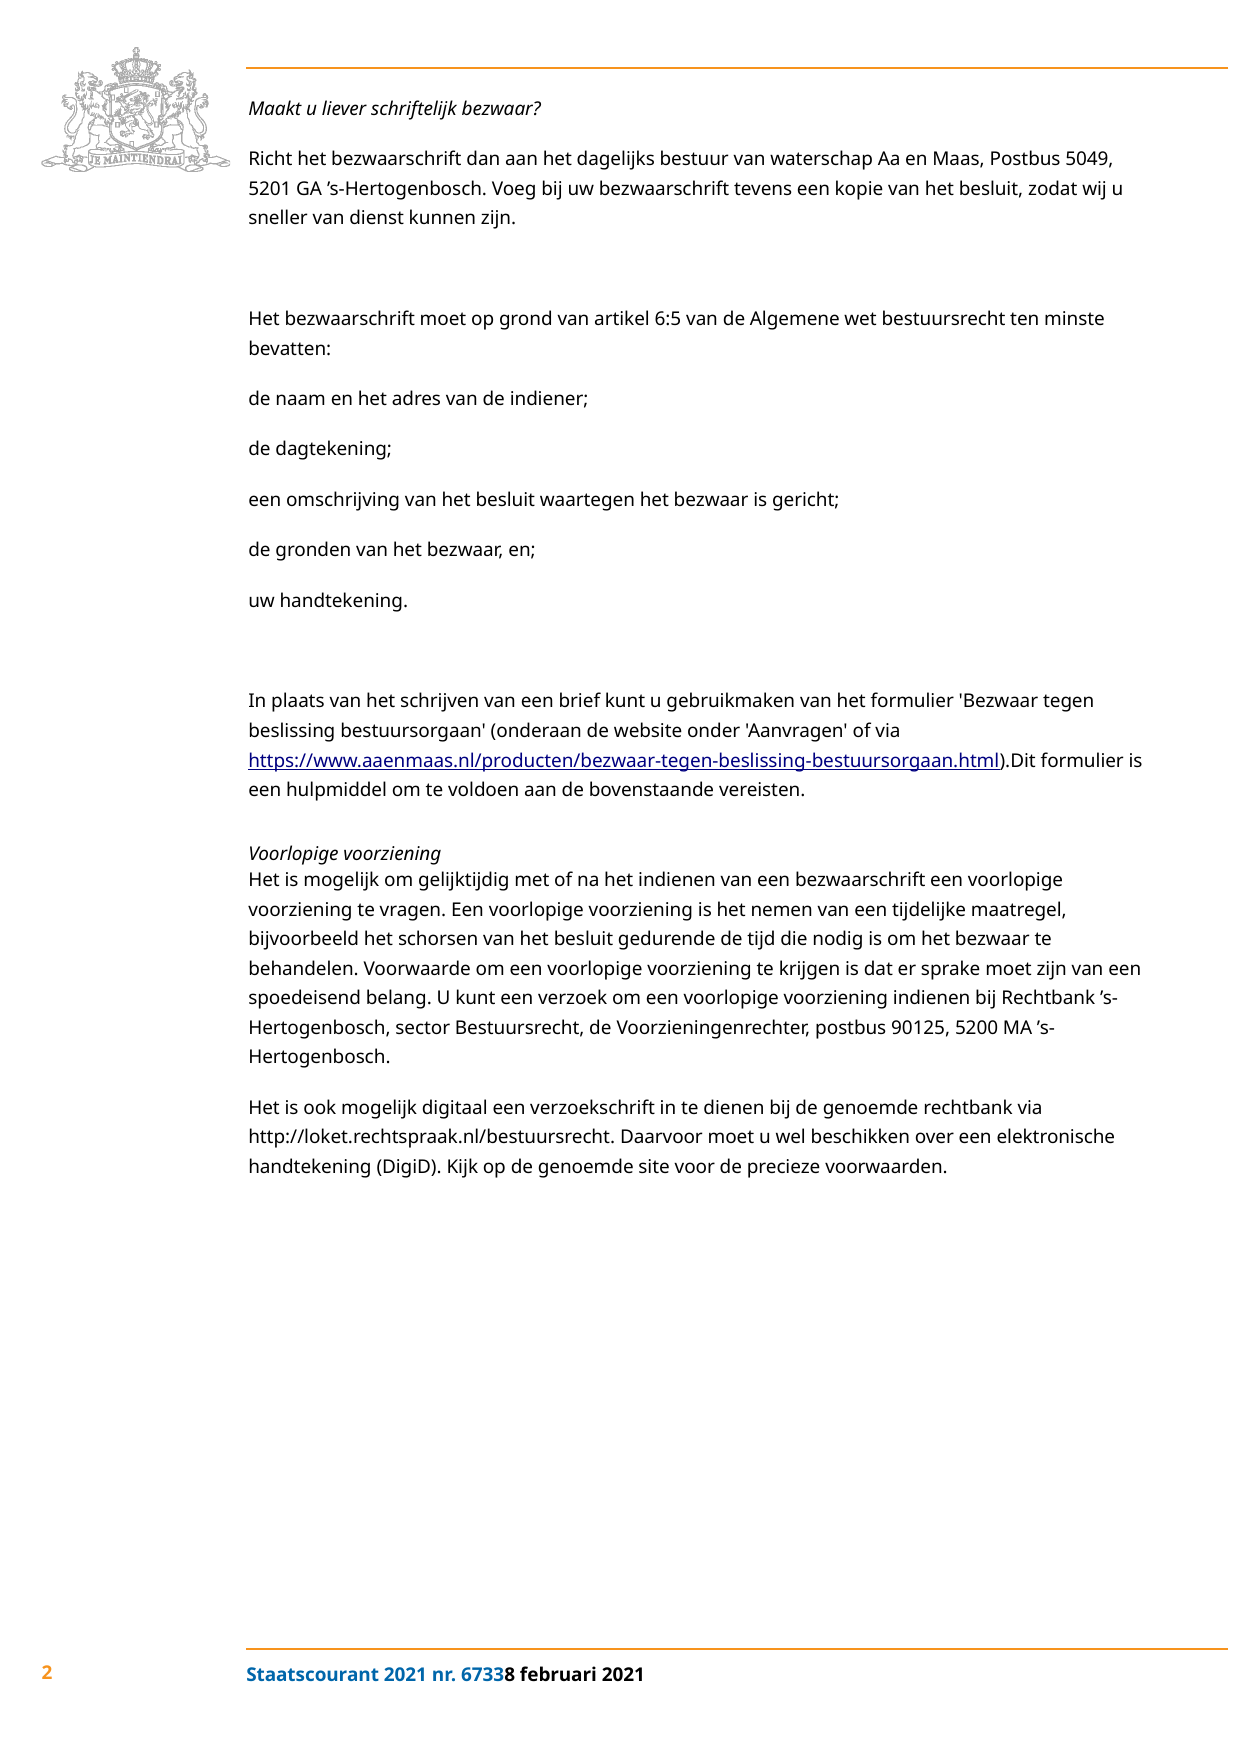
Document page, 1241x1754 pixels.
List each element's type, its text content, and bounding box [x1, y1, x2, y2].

text Richt het bezwaarschrift dan aan het dagelijks bestuur van waterschap Aa en Maas, Postbus 5049, 5201 GA ’s-Hertogenbosch. Voeg bij uw bezwaarschrift tevens een kopie van het besluit, zodat wij u sneller van dienst kunnen zijn. [248, 145, 1152, 230]
text In plaats van het schrijven van een brief kunt u gebruikmaken van het formulier 'Bezwaar tegen beslissing bestuursorgaan' (onderaan de website onder 'Aanvragen' of via https://www.aaenmaas.nl/producten/bezwaar-tegen-beslissing-bestuursorgaan.html).Dit formulier is een hulpmiddel om te voldoen aan de bovenstaande vereisten. [248, 688, 1152, 802]
text de naam en het adres van de indiener; [248, 385, 1152, 411]
text uw handtekening. [248, 587, 1152, 613]
text Voorlopige voorziening [248, 840, 1152, 866]
text Maakt u liever schriftelijk bezwaar? [248, 95, 1152, 121]
text de dagtekening; [248, 436, 1152, 461]
text een omschrijving van het besluit waartegen het bezwaar is gericht; [248, 486, 1152, 512]
text de gronden van het bezwaar, en; [248, 536, 1152, 562]
text Het is ook mogelijk digitaal een verzoekschrift in te dienen bij de genoemde rechtbank via http://loket.rechtspraak.nl/bestuursrecht. Daarvoor moet u wel beschikken over een elektronische handtekening (DigiD). Kijk op de genoemde site voor de precieze voorwaarden. [248, 1094, 1152, 1179]
text Het is mogelijk om gelijktijdig met of na het indienen van een bezwaarschrift een voorlopige voorziening te vragen. Een voorlopige voorziening is het nemen van een tijdelijke maatregel, bijvoorbeeld het schorsen van het besluit gedurende de tijd die nodig is om het bezwaar te behandelen. Voorwaarde om een voorlopige voorziening te krijgen is dat er sprake moet zijn van een spoedeisend belang. U kunt een verzoek om een voorlopige voorziening indienen bij Rechtbank ’s-Hertogenbosch, sector Bestuursrecht, de Voorzieningenrechter, postbus 90125, 5200 MA ’s-Hertogenbosch. [248, 866, 1152, 1069]
picture [41, 47, 231, 172]
text Het bezwaarschrift moet op grond van artikel 6:5 van de Algemene wet bestuursrecht ten minste bevatten: [248, 305, 1152, 361]
